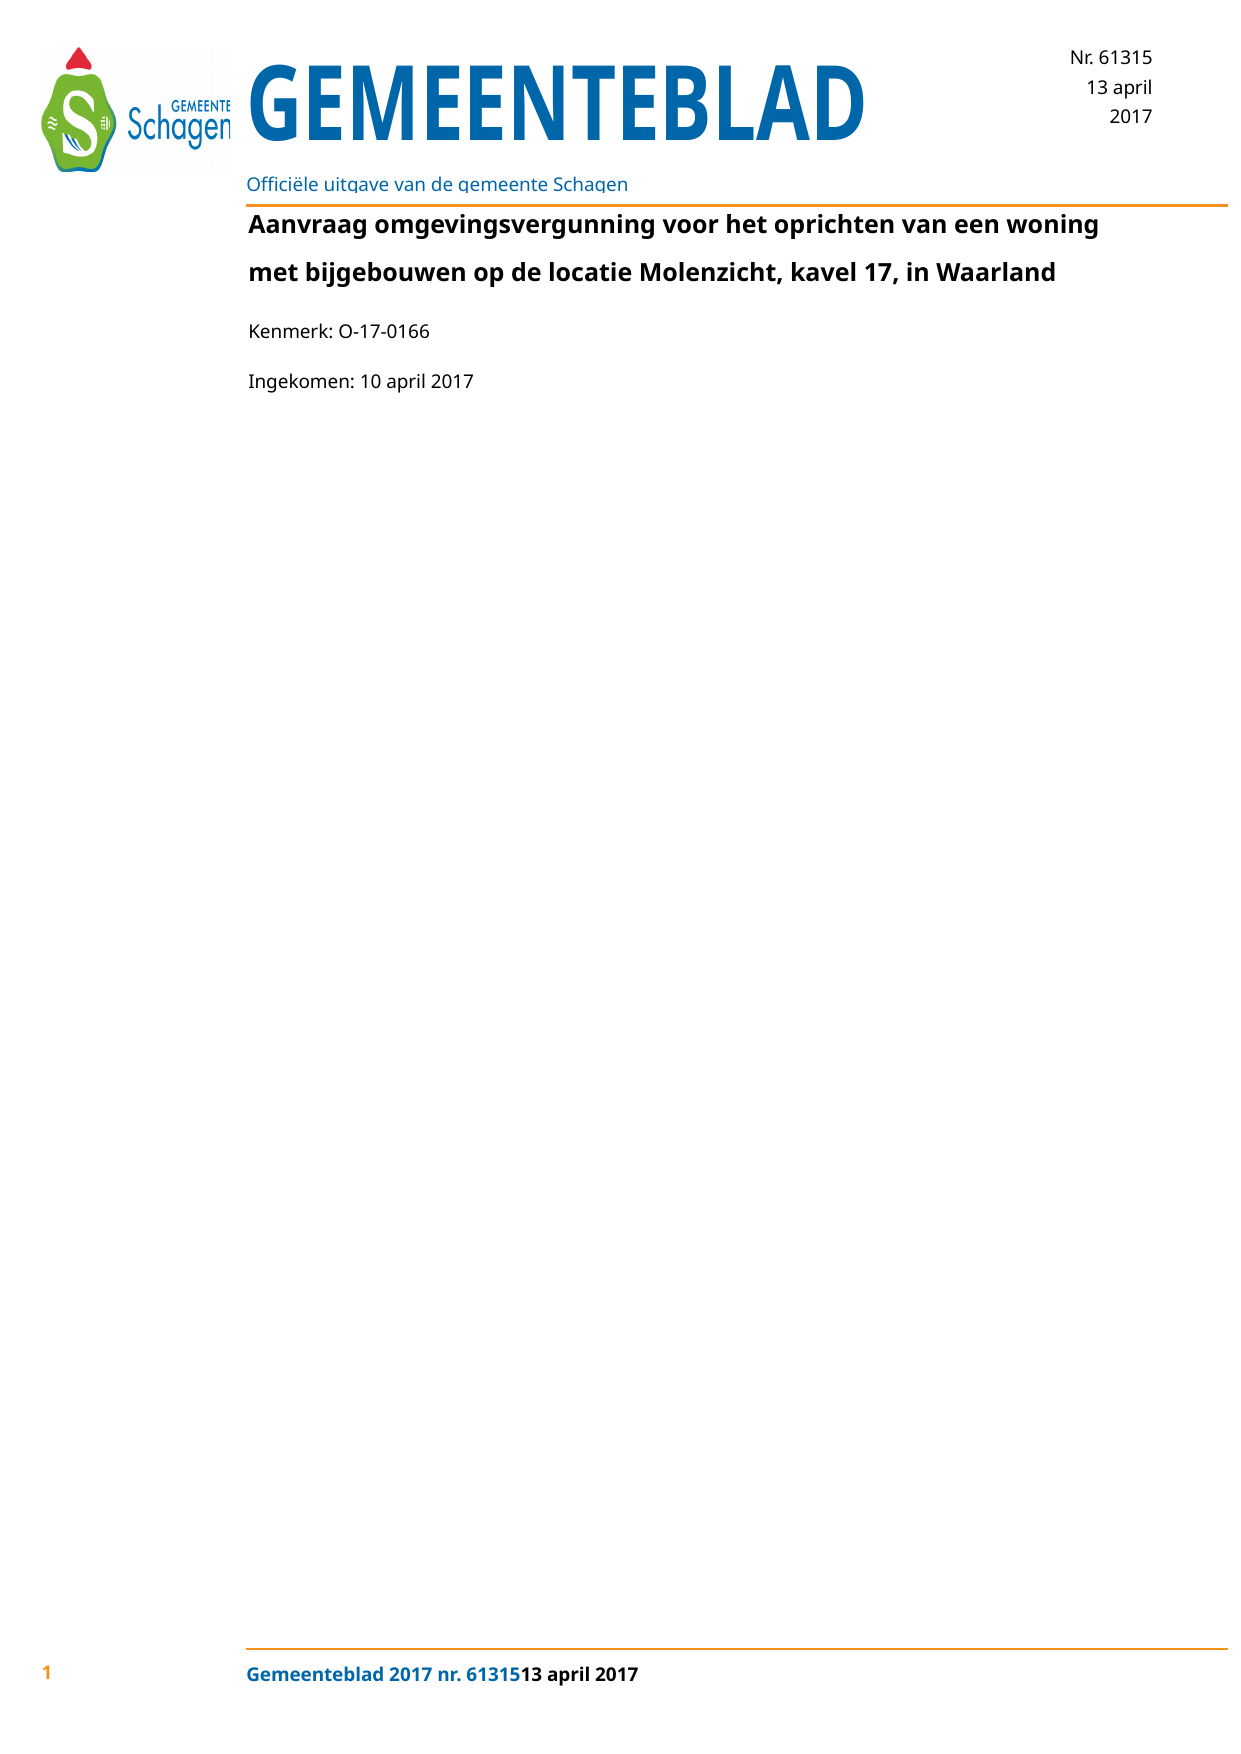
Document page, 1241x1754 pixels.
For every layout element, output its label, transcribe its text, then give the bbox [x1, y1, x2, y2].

text Ingekomen: 10 april 2017 [248, 368, 1152, 394]
picture [41, 47, 231, 172]
text Aanvraag omgevingsvergunning voor het oprichten van een woning met bijgebouwen op de locatie Molenzicht, kavel 17, in Waarland [248, 207, 1152, 288]
text Kenmerk: O-17-0166 [248, 318, 1152, 344]
